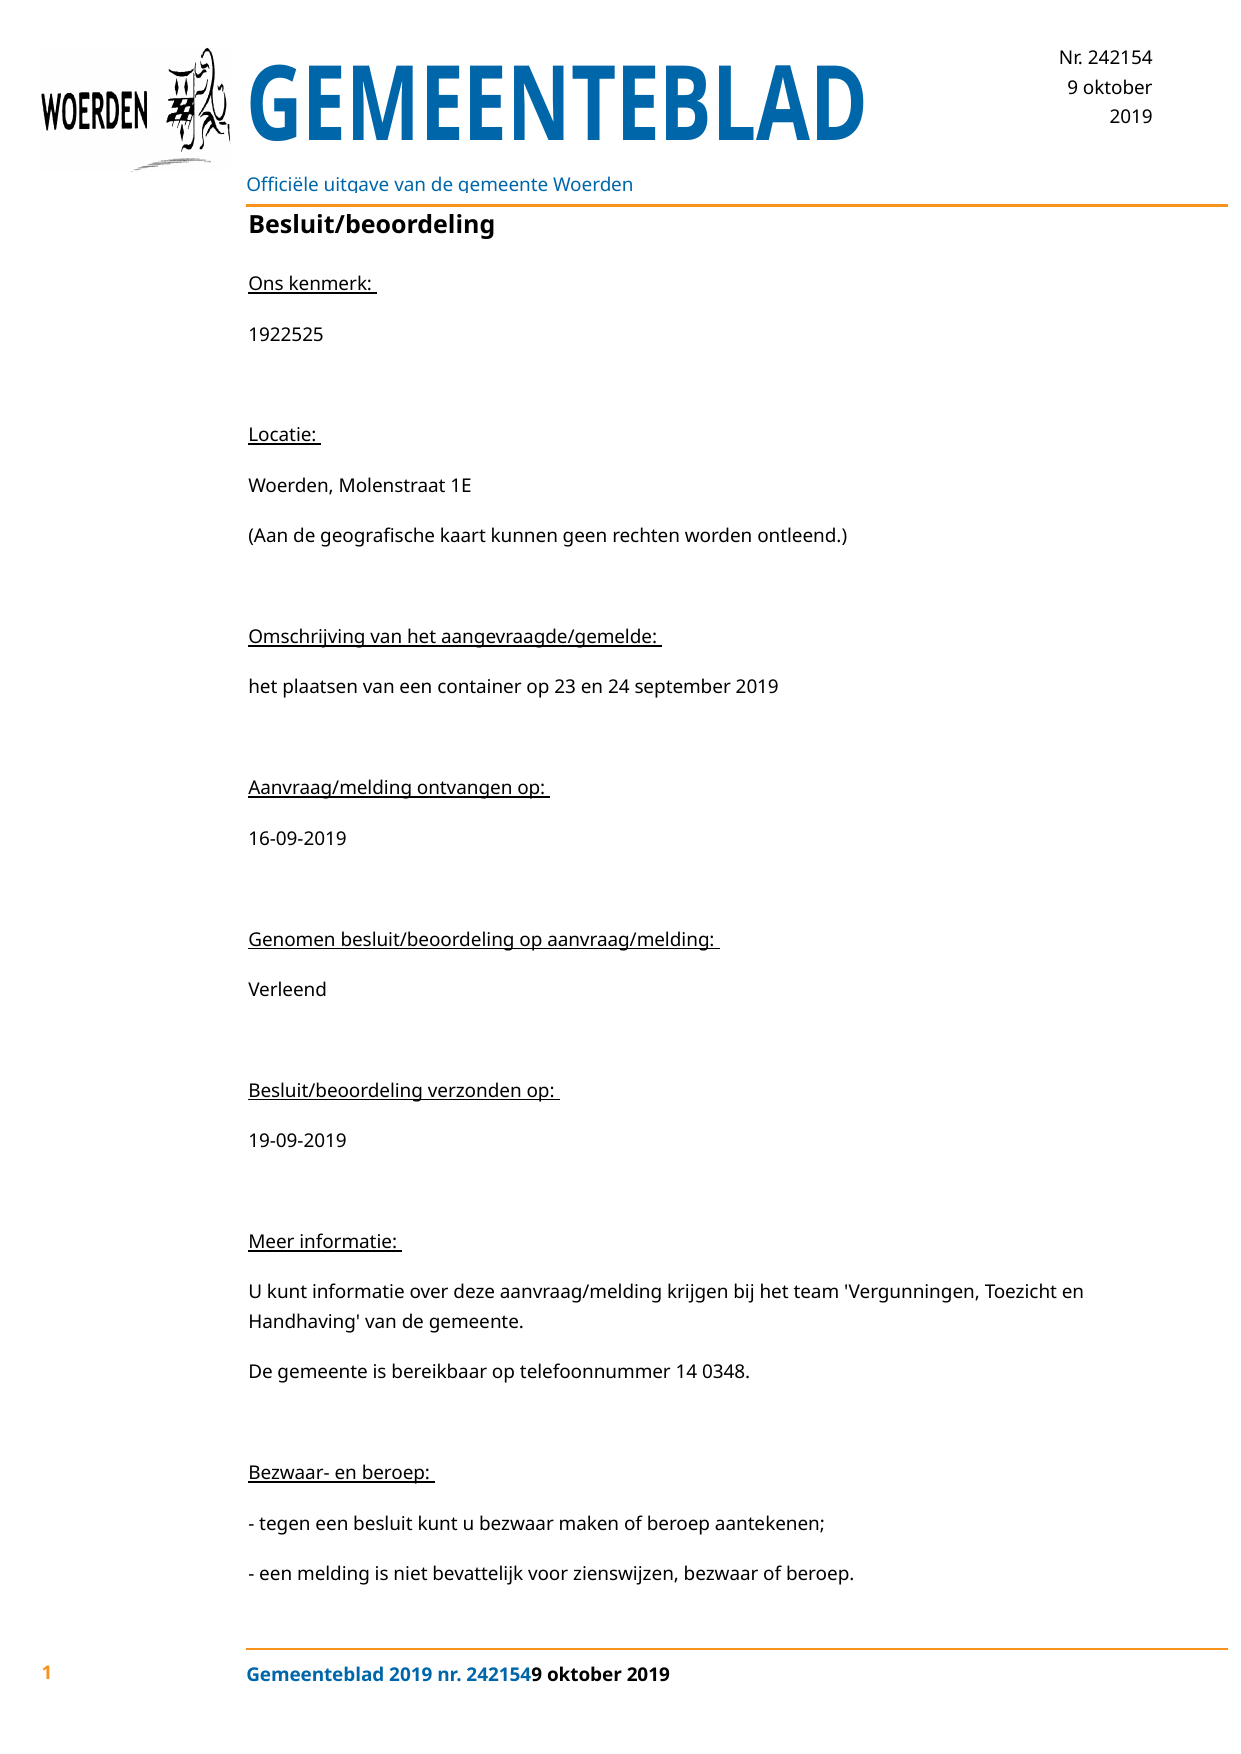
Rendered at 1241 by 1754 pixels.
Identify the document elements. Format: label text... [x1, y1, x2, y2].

text Locatie: [248, 422, 1152, 447]
text Verleend [248, 976, 1152, 1002]
text Genomen besluit/beoordeling op aanvraag/melding: [248, 926, 1152, 951]
text Besluit/beoordeling [248, 207, 1152, 241]
text 19-09-2019 [248, 1127, 1152, 1153]
text Aanvraag/melding ontvangen op: [248, 774, 1152, 800]
text (Aan de geografische kaart kunnen geen rechten worden ontleend.) [248, 522, 1152, 548]
text 1922525 [248, 321, 1152, 346]
text 16-09-2019 [248, 825, 1152, 851]
text Meer informatie: [248, 1228, 1152, 1254]
text Bezwaar- en beroep: [248, 1459, 1152, 1485]
text Woerden, Molenstraat 1E [248, 472, 1152, 498]
text Ons kenmerk: [248, 270, 1152, 296]
picture [41, 47, 231, 172]
text U kunt informatie over deze aanvraag/melding krijgen bij het team 'Vergunningen, Toezicht en Handhaving' van de gemeente. [248, 1279, 1152, 1334]
text Omschrijving van het aangevraagde/gemelde: [248, 623, 1152, 649]
text - tegen een besluit kunt u bezwaar maken of beroep aantekenen; [248, 1510, 1152, 1536]
text Besluit/beoordeling verzonden op: [248, 1077, 1152, 1103]
text De gemeente is bereikbaar op telefoonnummer 14 0348. [248, 1359, 1152, 1384]
text het plaatsen van een container op 23 en 24 september 2019 [248, 674, 1152, 699]
text - een melding is niet bevattelijk voor zienswijzen, bezwaar of beroep. [248, 1560, 1152, 1586]
